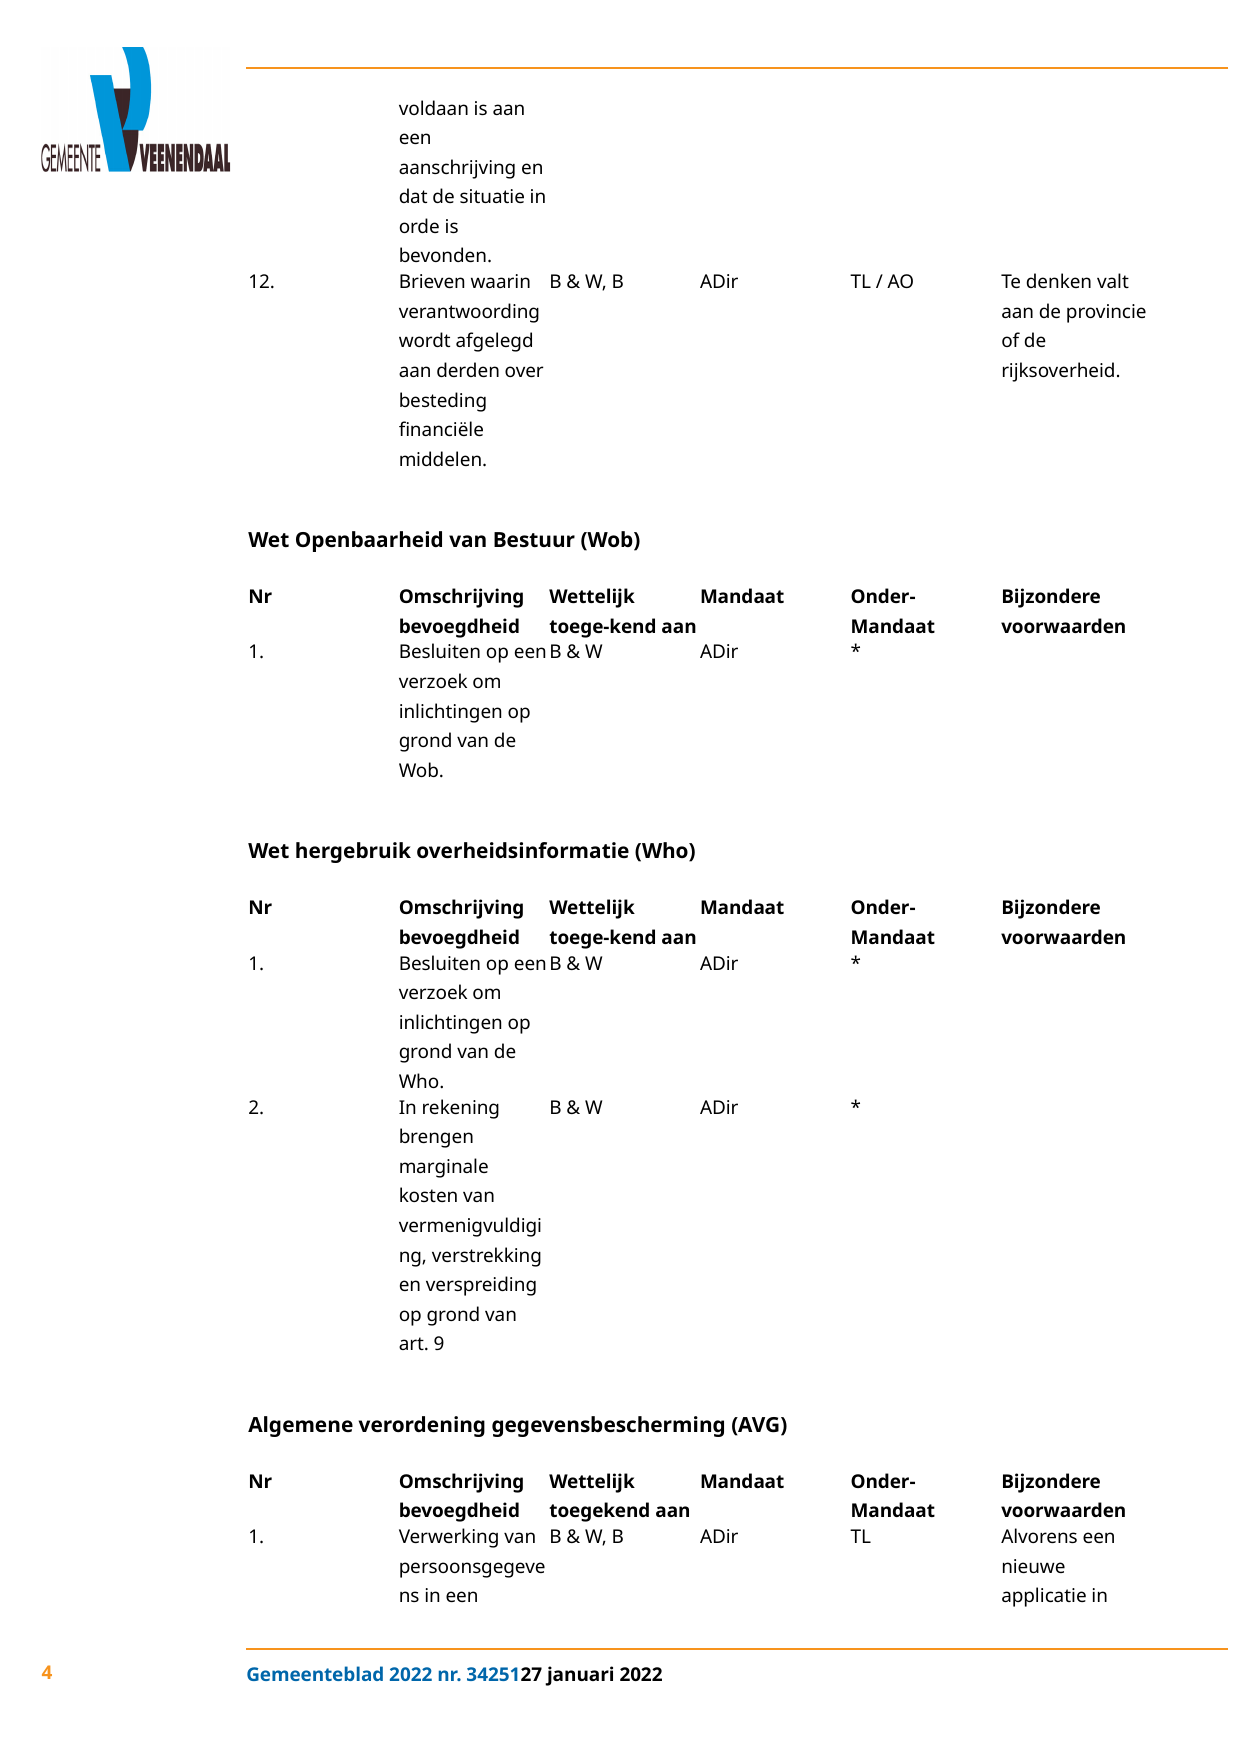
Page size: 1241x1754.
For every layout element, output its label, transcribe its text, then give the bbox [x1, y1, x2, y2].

table_header Nr [248, 1468, 398, 1523]
table_cell B & W [549, 639, 700, 783]
table_header Mandaat [700, 1468, 850, 1523]
table_cell 1. [248, 1524, 398, 1608]
table_cell Verwerking van persoonsgegevens in een [399, 1524, 549, 1608]
table_cell [549, 95, 700, 268]
table_header Nr [248, 584, 398, 639]
table_cell [1001, 95, 1152, 268]
table_cell 12. [248, 269, 398, 472]
table_header Omschrijving bevoegdheid [399, 1468, 549, 1523]
table_cell TL [850, 1524, 1001, 1608]
table_cell 1. [248, 950, 398, 1094]
table_header Mandaat [700, 584, 850, 639]
table_cell [850, 95, 1001, 268]
table_header Onder- Mandaat [850, 895, 1001, 950]
table_header Omschrijving bevoegdheid [399, 584, 549, 639]
table_cell ADir [700, 269, 850, 472]
table_cell In rekening brengen marginale kosten van vermenigvuldiging, verstrekking en verspreiding op grond van art. 9 [399, 1094, 549, 1356]
table_header Bijzondere voorwaarden [1001, 1468, 1152, 1523]
table_cell Besluiten op een verzoek om inlichtingen op grond van de Who. [399, 950, 549, 1094]
text Wet Openbaarheid van Bestuur (Wob) [248, 525, 1152, 554]
table_cell * [850, 950, 1001, 1094]
table_cell Te denken valt aan de provincie of de rijksoverheid. [1001, 269, 1152, 472]
table_cell B & W [549, 950, 700, 1094]
table_header Omschrijving bevoegdheid [399, 895, 549, 950]
picture [41, 47, 130, 172]
table_cell ADir [700, 950, 850, 1094]
table_cell B & W, B [549, 1524, 700, 1608]
table_header Mandaat [700, 895, 850, 950]
table_cell 1. [248, 639, 398, 783]
table_cell * [850, 639, 1001, 783]
table_cell * [850, 1094, 1001, 1356]
table_cell ADir [700, 1524, 850, 1608]
table_header Bijzondere voorwaarden [1001, 584, 1152, 639]
table_header Nr [248, 895, 398, 950]
table_header Wettelijk toege-kend aan [549, 895, 700, 950]
table_header Wettelijk toege-kend aan [549, 584, 700, 639]
table_cell [248, 95, 398, 268]
picture [123, 47, 231, 172]
table_header Onder- Mandaat [850, 584, 1001, 639]
table_cell [1001, 950, 1152, 1094]
table_cell B & W, B [549, 269, 700, 472]
table_cell voldaan is aan een aanschrijving en dat de situatie in orde is bevonden. [399, 95, 549, 268]
table_header Onder- Mandaat [850, 1468, 1001, 1523]
table_cell Alvorens een nieuwe applicatie in [1001, 1524, 1152, 1608]
table_cell TL / AO [850, 269, 1001, 472]
table_cell Besluiten op een verzoek om inlichtingen op grond van de Wob. [399, 639, 549, 783]
table_header Wettelijk toegekend aan [549, 1468, 700, 1523]
table_cell B & W [549, 1094, 700, 1356]
table_cell [700, 95, 850, 268]
table_cell Brieven waarin verantwoording wordt afgelegd aan derden over besteding financiële middelen. [399, 269, 549, 472]
table_header Bijzondere voorwaarden [1001, 895, 1152, 950]
table_cell [1001, 1094, 1152, 1356]
table_cell ADir [700, 639, 850, 783]
table_cell ADir [700, 1094, 850, 1356]
table_cell 2. [248, 1094, 398, 1356]
text Algemene verordening gegevensbescherming (AVG) [248, 1410, 1152, 1438]
text Wet hergebruik overheidsinformatie (Who) [248, 836, 1152, 865]
table_cell [1001, 639, 1152, 783]
